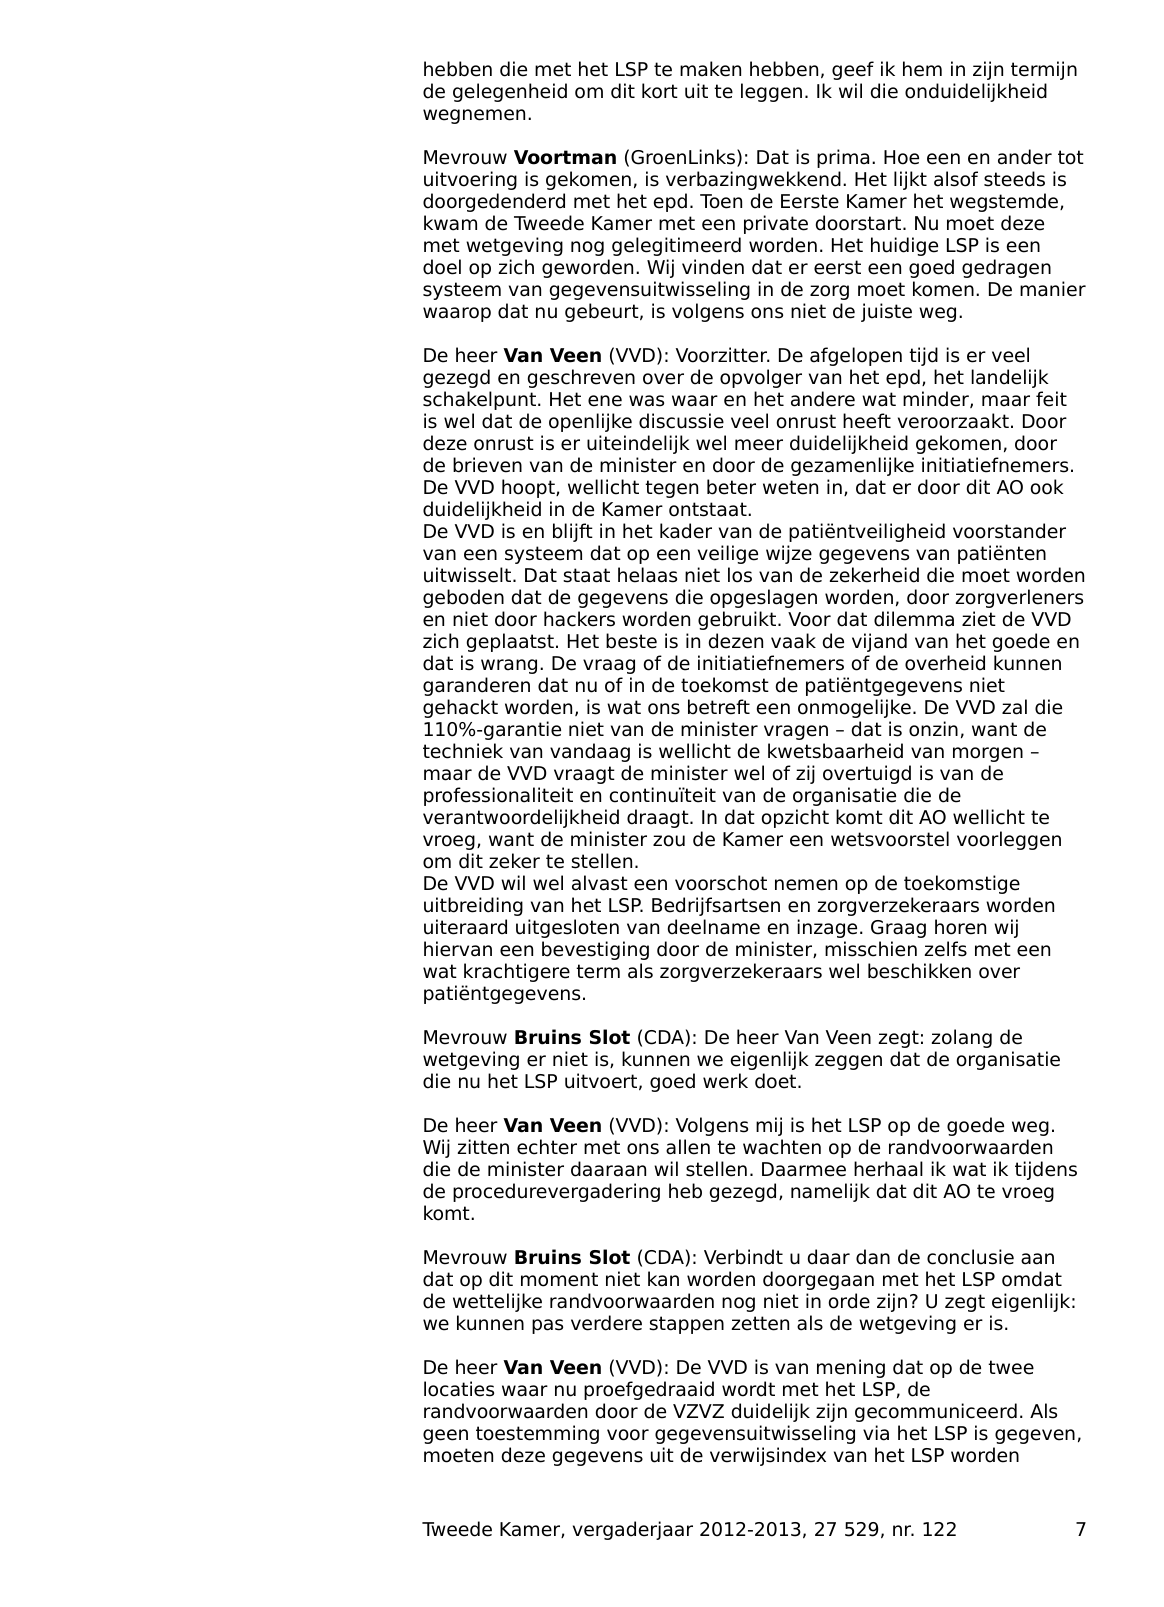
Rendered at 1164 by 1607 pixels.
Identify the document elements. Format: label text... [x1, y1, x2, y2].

text De heer Van Veen (VVD): Volgens mij is het LSP op de goede weg. Wij zitten echter met ons allen te wachten op de randvoorwaarden die de minister daaraan wil stellen. Daarmee herhaal ik wat ik tijdens de procedurevergadering heb gezegd, namelijk dat dit AO te vroeg komt. [422, 1115, 1087, 1225]
text De heer Van Veen (VVD): Voorzitter. De afgelopen tijd is er veel gezegd en geschreven over de opvolger van het epd, het landelijk schakelpunt. Het ene was waar en het andere wat minder, maar feit is wel dat de openlijke discussie veel onrust heeft veroorzaakt. Door deze onrust is er uiteindelijk wel meer duidelijkheid gekomen, door de brieven van de minister en door de gezamenlijke initiatiefnemers. De VVD hoopt, wellicht tegen beter weten in, dat er door dit AO ook duidelijkheid in de Kamer ontstaat. [422, 345, 1087, 521]
text Mevrouw Bruins Slot (CDA): De heer Van Veen zegt: zolang de wetgeving er niet is, kunnen we eigenlijk zeggen dat de organisatie die nu het LSP uitvoert, goed werk doet. [422, 1027, 1087, 1093]
text Mevrouw Bruins Slot (CDA): Verbindt u daar dan de conclusie aan dat op dit moment niet kan worden doorgegaan met het LSP omdat de wettelijke randvoorwaarden nog niet in orde zijn? U zegt eigenlijk: we kunnen pas verdere stappen zetten als de wetgeving er is. [422, 1247, 1087, 1335]
text De VVD is en blijft in het kader van de patiëntveiligheid voorstander van een systeem dat op een veilige wijze gegevens van patiënten uitwisselt. Dat staat helaas niet los van de zekerheid die moet worden geboden dat de gegevens die opgeslagen worden, door zorgverleners en niet door hackers worden gebruikt. Voor dat dilemma ziet de VVD zich geplaatst. Het beste is in dezen vaak de vijand van het goede en dat is wrang. De vraag of de initiatiefnemers of de overheid kunnen garanderen dat nu of in de toekomst de patiëntgegevens niet gehackt worden, is wat ons betreft een onmogelijke. De VVD zal die 110%-garantie niet van de minister vragen – dat is onzin, want de techniek van vandaag is wellicht de kwetsbaarheid van morgen – maar de VVD vraagt de minister wel of zij overtuigd is van de professionaliteit en continuïteit van de organisatie die de verantwoordelijkheid draagt. In dat opzicht komt dit AO wellicht te vroeg, want de minister zou de Kamer een wetsvoorstel voorleggen om dit zeker te stellen. [422, 521, 1087, 873]
text De heer Van Veen (VVD): De VVD is van mening dat op de twee locaties waar nu proefgedraaid wordt met het LSP, de randvoorwaarden door de VZVZ duidelijk zijn gecommuniceerd. Als geen toestemming voor gegevensuitwisseling via het LSP is gegeven, moeten deze gegevens uit de verwijsindex van het LSP worden [422, 1357, 1087, 1467]
text Mevrouw Voortman (GroenLinks): Dat is prima. Hoe een en ander tot uitvoering is gekomen, is verbazingwekkend. Het lijkt alsof steeds is doorgedenderd met het epd. Toen de Eerste Kamer het wegstemde, kwam de Tweede Kamer met een private doorstart. Nu moet deze met wetgeving nog gelegitimeerd worden. Het huidige LSP is een doel op zich geworden. Wij vinden dat er eerst een goed gedragen systeem van gegevensuitwisseling in de zorg moet komen. De manier waarop dat nu gebeurt, is volgens ons niet de juiste weg. [422, 147, 1087, 323]
text hebben die met het LSP te maken hebben, geef ik hem in zijn termijn de gelegenheid om dit kort uit te leggen. Ik wil die onduidelijkheid wegnemen. [422, 59, 1087, 125]
text De VVD wil wel alvast een voorschot nemen op de toekomstige uitbreiding van het LSP. Bedrijfsartsen en zorgverzekeraars worden uiteraard uitgesloten van deelname en inzage. Graag horen wij hiervan een bevestiging door de minister, misschien zelfs met een wat krachtigere term als zorgverzekeraars wel beschikken over patiëntgegevens. [422, 873, 1087, 1004]
